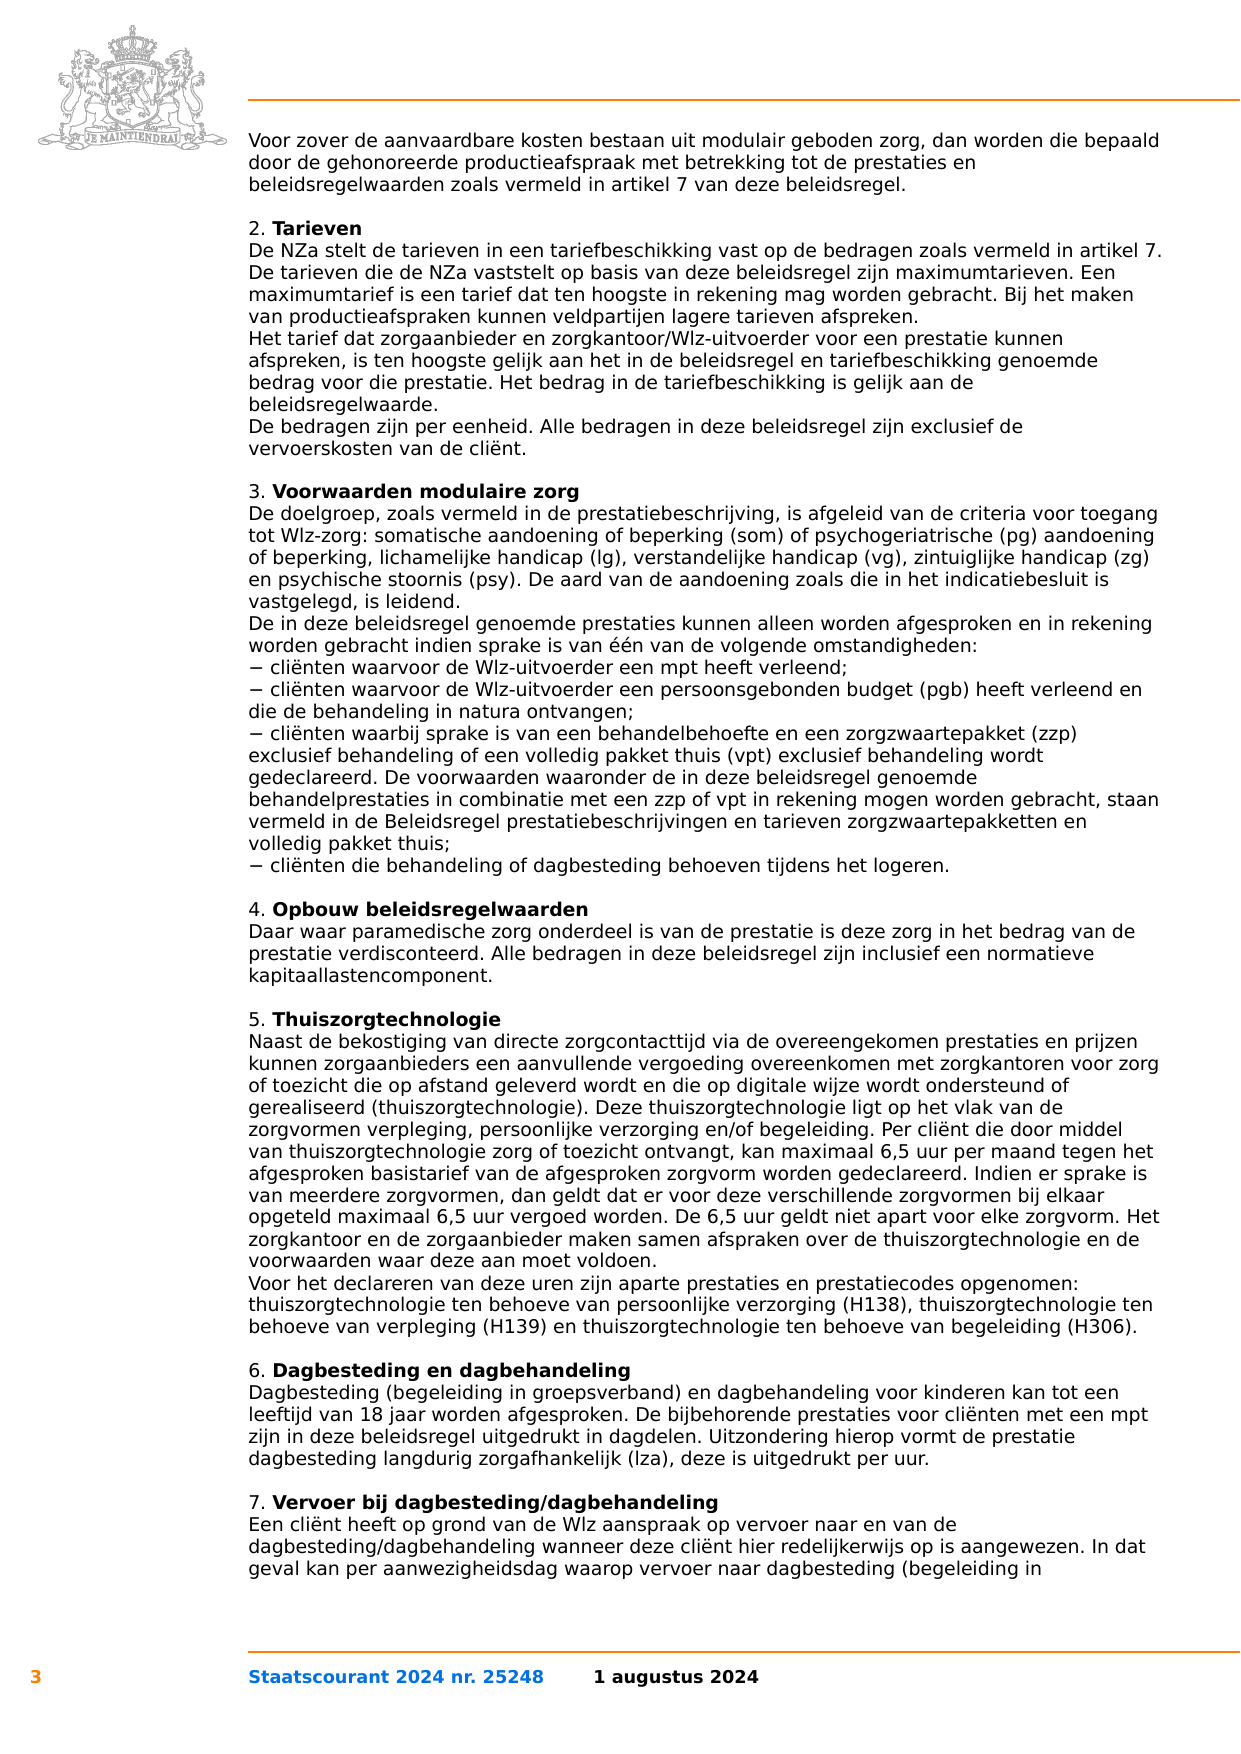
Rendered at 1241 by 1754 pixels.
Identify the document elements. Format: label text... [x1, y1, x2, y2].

text − cliënten waarbij sprake is van een behandelbehoefte en een zorgzwaartepakket (zzp) exclusief behandeling of een volledig pakket thuis (vpt) exclusief behandeling wordt gedeclareerd. De voorwaarden waaronder de in deze beleidsregel genoemde behandelprestaties in combinatie met een zzp of vpt in rekening mogen worden gebracht, staan vermeld in de Beleidsregel prestatiebeschrijvingen en tarieven zorgzwaartepakketten en volledig pakket thuis; [248, 723, 1163, 855]
text 5. Thuiszorgtechnologie [248, 1009, 1163, 1031]
text 3. Voorwaarden modulaire zorg [248, 481, 1163, 503]
text − cliënten waarvoor de Wlz-uitvoerder een persoonsgebonden budget (pgb) heeft verleend en die de behandeling in natura ontvangen; [248, 679, 1163, 723]
text 2. Tarieven [248, 218, 1163, 240]
text Dagbesteding (begeleiding in groepsverband) en dagbehandeling voor kinderen kan tot een leeftijd van 18 jaar worden afgesproken. De bijbehorende prestaties voor cliënten met een mpt zijn in deze beleidsregel uitgedrukt in dagdelen. Uitzondering hierop vormt de prestatie dagbesteding langdurig zorgafhankelijk (lza), deze is uitgedrukt per uur. [248, 1382, 1163, 1470]
text Voor het declareren van deze uren zijn aparte prestaties en prestatiecodes opgenomen: thuiszorgtechnologie ten behoeve van persoonlijke verzorging (H138), thuiszorgtechnologie ten behoeve van verpleging (H139) en thuiszorgtechnologie ten behoeve van begeleiding (H306). [248, 1272, 1163, 1338]
text − cliënten die behandeling of dagbesteding behoeven tijdens het logeren. [248, 855, 1163, 877]
text Voor zover de aanvaardbare kosten bestaan uit modulair geboden zorg, dan worden die bepaald door de gehonoreerde productieafspraak met betrekking tot de prestaties en beleidsregelwaarden zoals vermeld in artikel 7 van deze beleidsregel. [248, 130, 1163, 196]
text − cliënten waarvoor de Wlz-uitvoerder een mpt heeft verleend; [248, 657, 1163, 679]
text Daar waar paramedische zorg onderdeel is van de prestatie is deze zorg in het bedrag van de prestatie verdisconteerd. Alle bedragen in deze beleidsregel zijn inclusief een normatieve kapitaallastencomponent. [248, 921, 1163, 987]
text De bedragen zijn per eenheid. Alle bedragen in deze beleidsregel zijn exclusief de vervoerskosten van de cliënt. [248, 416, 1163, 459]
text 4. Opbouw beleidsregelwaarden [248, 899, 1163, 921]
text De in deze beleidsregel genoemde prestaties kunnen alleen worden afgesproken en in rekening worden gebracht indien sprake is van één van de volgende omstandigheden: [248, 613, 1163, 657]
picture [38, 25, 227, 150]
text De NZa stelt de tarieven in een tariefbeschikking vast op de bedragen zoals vermeld in artikel 7. [248, 240, 1163, 262]
text Naast de bekostiging van directe zorgcontacttijd via de overeengekomen prestaties en prijzen kunnen zorgaanbieders een aanvullende vergoeding overeenkomen met zorgkantoren voor zorg of toezicht die op afstand geleverd wordt en die op digitale wijze wordt ondersteund of gerealiseerd (thuiszorgtechnologie). Deze thuiszorgtechnologie ligt op het vlak van de zorgvormen verpleging, persoonlijke verzorging en/of begeleiding. Per cliënt die door middel van thuiszorgtechnologie zorg of toezicht ontvangt, kan maximaal 6,5 uur per maand tegen het afgesproken basistarief van de afgesproken zorgvorm worden gedeclareerd. Indien er sprake is van meerdere zorgvormen, dan geldt dat er voor deze verschillende zorgvormen bij elkaar opgeteld maximaal 6,5 uur vergoed worden. De 6,5 uur geldt niet apart voor elke zorgvorm. Het zorgkantoor en de zorgaanbieder maken samen afspraken over de thuiszorgtechnologie en de voorwaarden waar deze aan moet voldoen. [248, 1031, 1163, 1272]
text De doelgroep, zoals vermeld in de prestatiebeschrijving, is afgeleid van de criteria voor toegang tot Wlz-zorg: somatische aandoening of beperking (som) of psychogeriatrische (pg) aandoening of beperking, lichamelijke handicap (lg), verstandelijke handicap (vg), zintuiglijke handicap (zg) en psychische stoornis (psy). De aard van de aandoening zoals die in het indicatiebesluit is vastgelegd, is leidend. [248, 503, 1163, 613]
text De tarieven die de NZa vaststelt op basis van deze beleidsregel zijn maximumtarieven. Een maximumtarief is een tarief dat ten hoogste in rekening mag worden gebracht. Bij het maken van productieafspraken kunnen veldpartijen lagere tarieven afspreken. [248, 262, 1163, 328]
text 7. Vervoer bij dagbesteding/dagbehandeling [248, 1492, 1163, 1514]
text Een cliënt heeft op grond van de Wlz aanspraak op vervoer naar en van de dagbesteding/dagbehandeling wanneer deze cliënt hier redelijkerwijs op is aangewezen. In dat geval kan per aanwezigheidsdag waarop vervoer naar dagbesteding (begeleiding in [248, 1514, 1163, 1580]
text 6. Dagbesteding en dagbehandeling [248, 1360, 1163, 1382]
text Het tarief dat zorgaanbieder en zorgkantoor/Wlz-uitvoerder voor een prestatie kunnen afspreken, is ten hoogste gelijk aan het in de beleidsregel en tariefbeschikking genoemde bedrag voor die prestatie. Het bedrag in de tariefbeschikking is gelijk aan de beleidsregelwaarde. [248, 328, 1163, 416]
